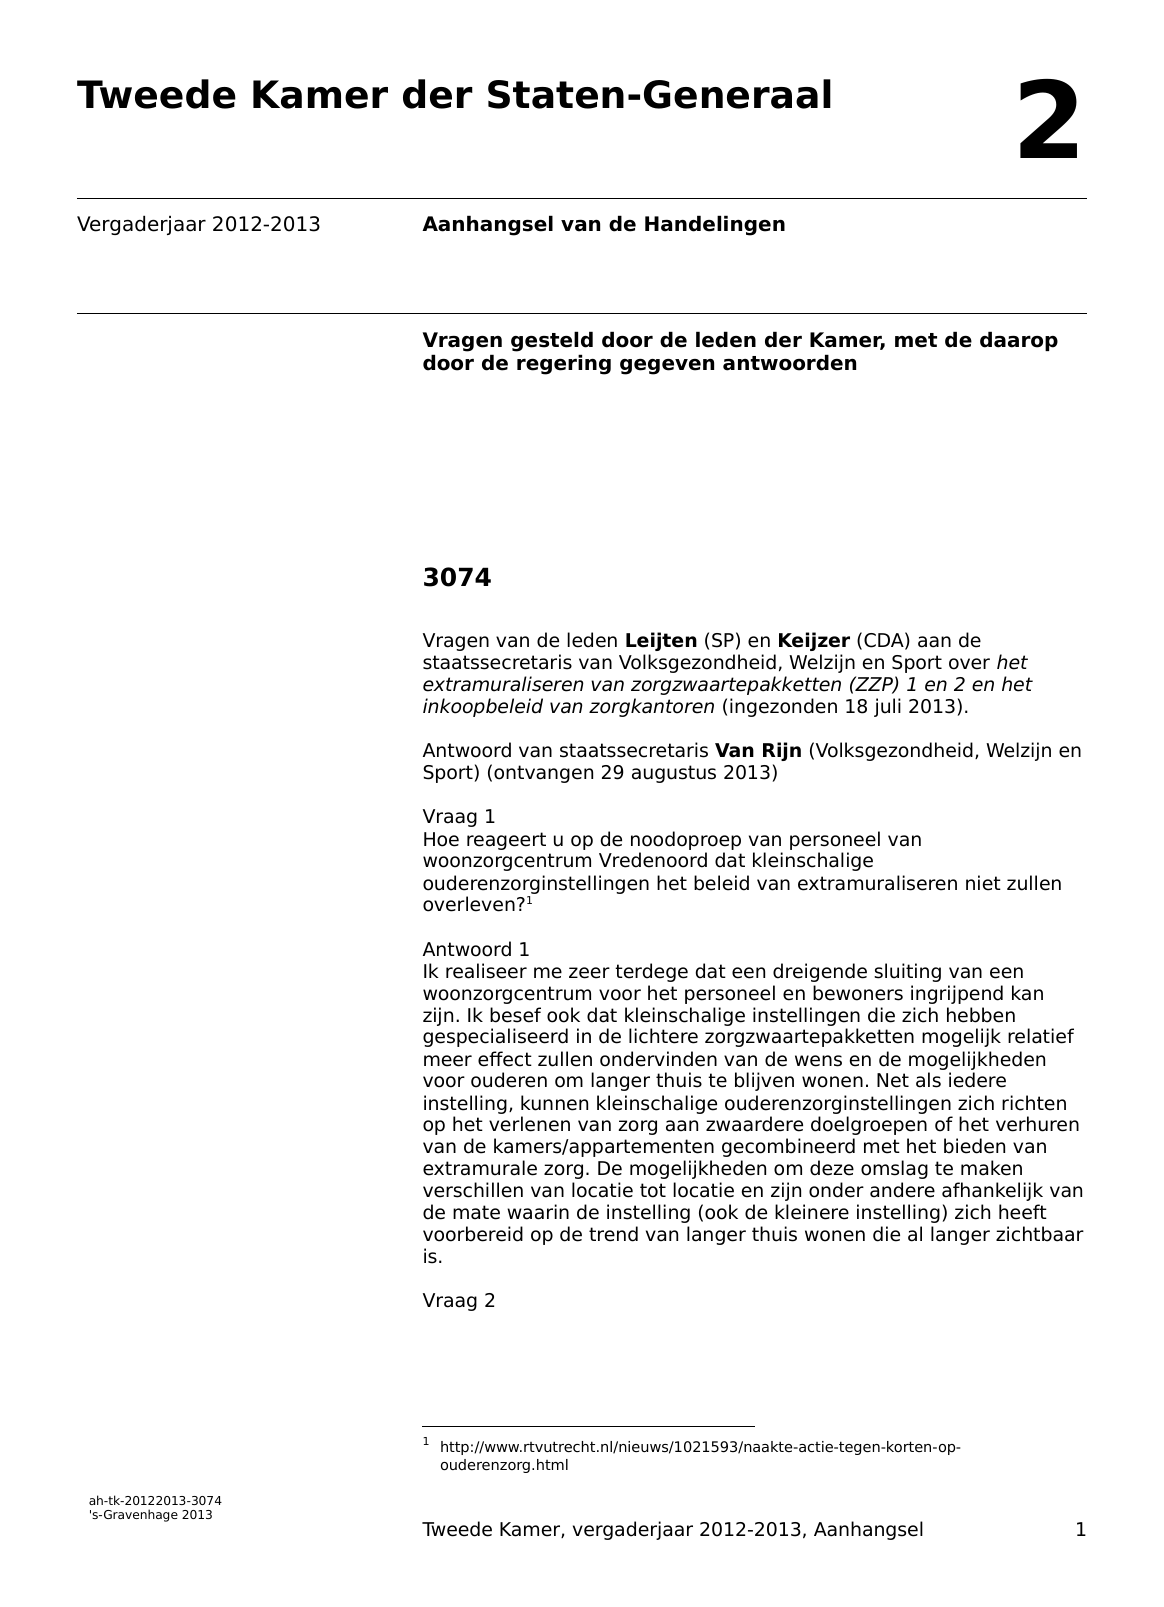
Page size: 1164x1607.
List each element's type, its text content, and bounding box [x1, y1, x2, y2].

table_cell Vragen gesteld door de leden der Kamer, met de daarop door de regering gegeven antwoorden [422, 314, 1087, 375]
text Vragen van de leden Leijten (SP) en Keijzer (CDA) aan de staatssecretaris van Volksgezondheid, Welzijn en Sport over het extramuraliseren van zorgzwaartepakketten (ZZP) 1 en 2 en het inkoopbeleid van zorgkantoren (ingezonden 18 juli 2013). [422, 630, 1087, 718]
text Ik realiseer me zeer terdege dat een dreigende sluiting van een woonzorgcentrum voor het personeel en bewoners ingrijpend kan zijn. Ik besef ook dat kleinschalige instellingen die zich hebben gespecialiseerd in de lichtere zorgzwaartepakketten mogelijk relatief meer effect zullen ondervinden van de wens en de mogelijkheden voor ouderen om langer thuis te blijven wonen. Net als iedere instelling, kunnen kleinschalige ouderenzorginstellingen zich richten op het verlenen van zorg aan zwaardere doelgroepen of het verhuren van de kamers/appartementen gecombineerd met het bieden van extramurale zorg. De mogelijkheden om deze omslag te maken verschillen van locatie tot locatie en zijn onder andere afhankelijk van de mate waarin de instelling (ook de kleinere instelling) zich heeft voorbereid op de trend van langer thuis wonen die al langer zichtbaar is. [422, 961, 1087, 1268]
text Antwoord van staatssecretaris Van Rijn (Volksgezondheid, Welzijn en Sport) (ontvangen 29 augustus 2013) [422, 740, 1087, 784]
table_cell [77, 314, 422, 375]
text ah-tk-20122013-3074 [88, 1494, 323, 1508]
table_header 2 [886, 59, 1087, 198]
text 3074 [422, 563, 1087, 592]
text Hoe reageert u op de noodoproep van personeel van woonzorgcentrum Vredenoord dat kleinschalige ouderenzorginstellingen het beleid van extramuraliseren niet zullen overleven? [422, 828, 1087, 916]
table_header Tweede Kamer der Staten-Generaal [77, 59, 886, 198]
table_cell Vergaderjaar 2012-2013 [77, 199, 422, 313]
table_cell Aanhangsel van de Handelingen [422, 199, 1087, 313]
text Vraag 1 [422, 806, 1087, 828]
text Vraag 2 [422, 1290, 1087, 1312]
text Antwoord 1 [422, 938, 1087, 961]
text http://www.rtvutrecht.nl/nieuws/1021593/naakte-actie-tegen-korten-op-ouderenzorg.html [422, 1435, 1087, 1474]
text 's-Gravenhage 2013 [88, 1508, 323, 1522]
